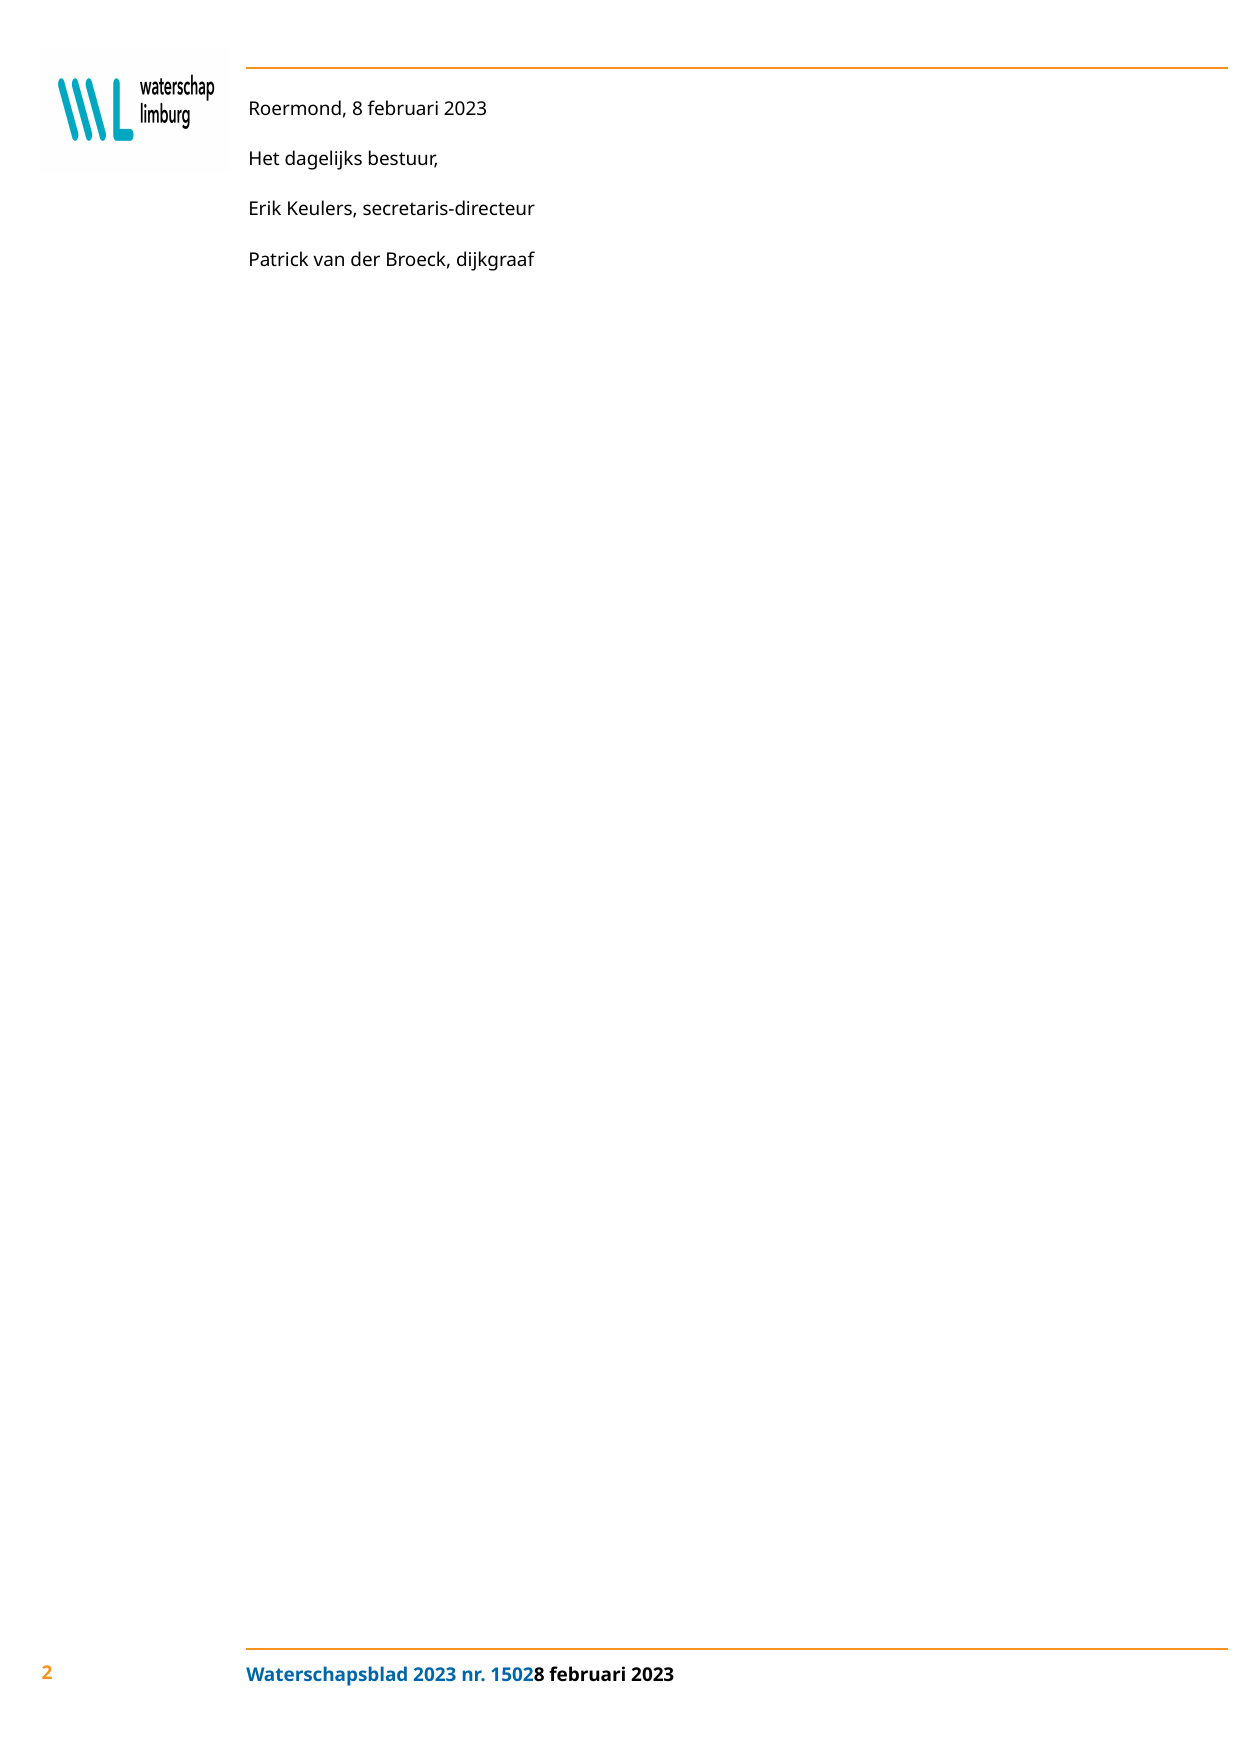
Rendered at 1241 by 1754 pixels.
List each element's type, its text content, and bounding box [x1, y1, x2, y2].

picture [41, 47, 231, 172]
text Roermond, 8 februari 2023 [248, 95, 1152, 121]
text Erik Keulers, secretaris-directeur [248, 196, 1152, 221]
text Patrick van der Broeck, dijkgraaf [248, 246, 1152, 272]
text Het dagelijks bestuur, [248, 145, 1152, 171]
